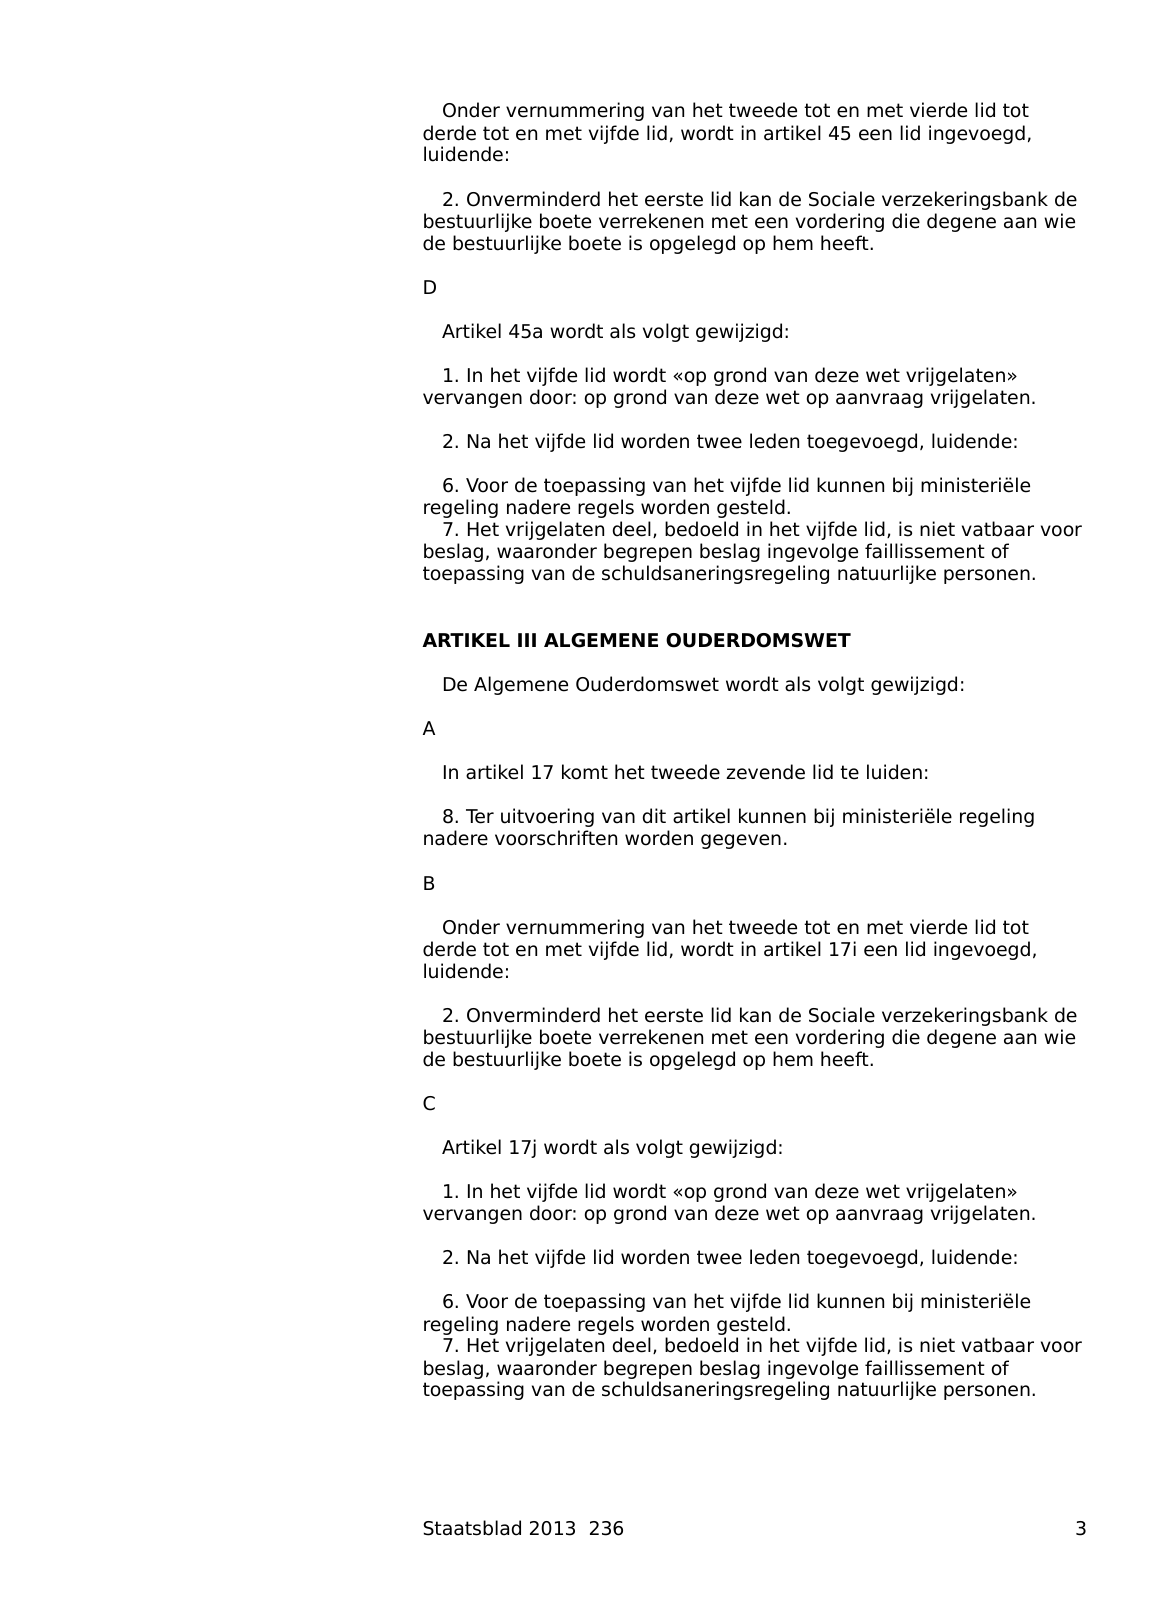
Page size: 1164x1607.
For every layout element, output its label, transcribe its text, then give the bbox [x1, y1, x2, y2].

text 7. Het vrijgelaten deel, bedoeld in het vijfde lid, is niet vatbaar voor beslag, waaronder begrepen beslag ingevolge faillissement of toepassing van de schuldsaneringsregeling natuurlijke personen. [422, 519, 1087, 585]
text 2. Onverminderd het eerste lid kan de Sociale verzekeringsbank de bestuurlijke boete verrekenen met een vordering die degene aan wie de bestuurlijke boete is opgelegd op hem heeft. [422, 1005, 1087, 1071]
text Artikel 45a wordt als volgt gewijzigd: [422, 321, 1087, 343]
text 2. Na het vijfde lid worden twee leden toegevoegd, luidende: [422, 1247, 1087, 1269]
text 2. Onverminderd het eerste lid kan de Sociale verzekeringsbank de bestuurlijke boete verrekenen met een vordering die degene aan wie de bestuurlijke boete is opgelegd op hem heeft. [422, 188, 1087, 254]
text 6. Voor de toepassing van het vijfde lid kunnen bij ministeriële regeling nadere regels worden gesteld. [422, 1291, 1087, 1335]
subtitle ARTIKEL III ALGEMENE OUDERDOMSWET [422, 629, 1087, 652]
text Artikel 17j wordt als volgt gewijzigd: [422, 1137, 1087, 1159]
text 1. In het vijfde lid wordt «op grond van deze wet vrijgelaten» vervangen door: op grond van deze wet op aanvraag vrijgelaten. [422, 1181, 1087, 1225]
text B [422, 872, 1087, 894]
text 1. In het vijfde lid wordt «op grond van deze wet vrijgelaten» vervangen door: op grond van deze wet op aanvraag vrijgelaten. [422, 365, 1087, 409]
text 2. Na het vijfde lid worden twee leden toegevoegd, luidende: [422, 431, 1087, 453]
text 8. Ter uitvoering van dit artikel kunnen bij ministeriële regeling nadere voorschriften worden gegeven. [422, 806, 1087, 850]
text Onder vernummering van het tweede tot en met vierde lid tot derde tot en met vijfde lid, wordt in artikel 45 een lid ingevoegd, luidende: [422, 100, 1087, 166]
text D [422, 277, 1087, 299]
text 7. Het vrijgelaten deel, bedoeld in het vijfde lid, is niet vatbaar voor beslag, waaronder begrepen beslag ingevolge faillissement of toepassing van de schuldsaneringsregeling natuurlijke personen. [422, 1335, 1087, 1401]
text In artikel 17 komt het tweede zevende lid te luiden: [422, 762, 1087, 784]
text De Algemene Ouderdomswet wordt als volgt gewijzigd: [422, 674, 1087, 696]
text C [422, 1093, 1087, 1115]
text Onder vernummering van het tweede tot en met vierde lid tot derde tot en met vijfde lid, wordt in artikel 17i een lid ingevoegd, luidende: [422, 917, 1087, 982]
text A [422, 718, 1087, 740]
text 6. Voor de toepassing van het vijfde lid kunnen bij ministeriële regeling nadere regels worden gesteld. [422, 475, 1087, 519]
